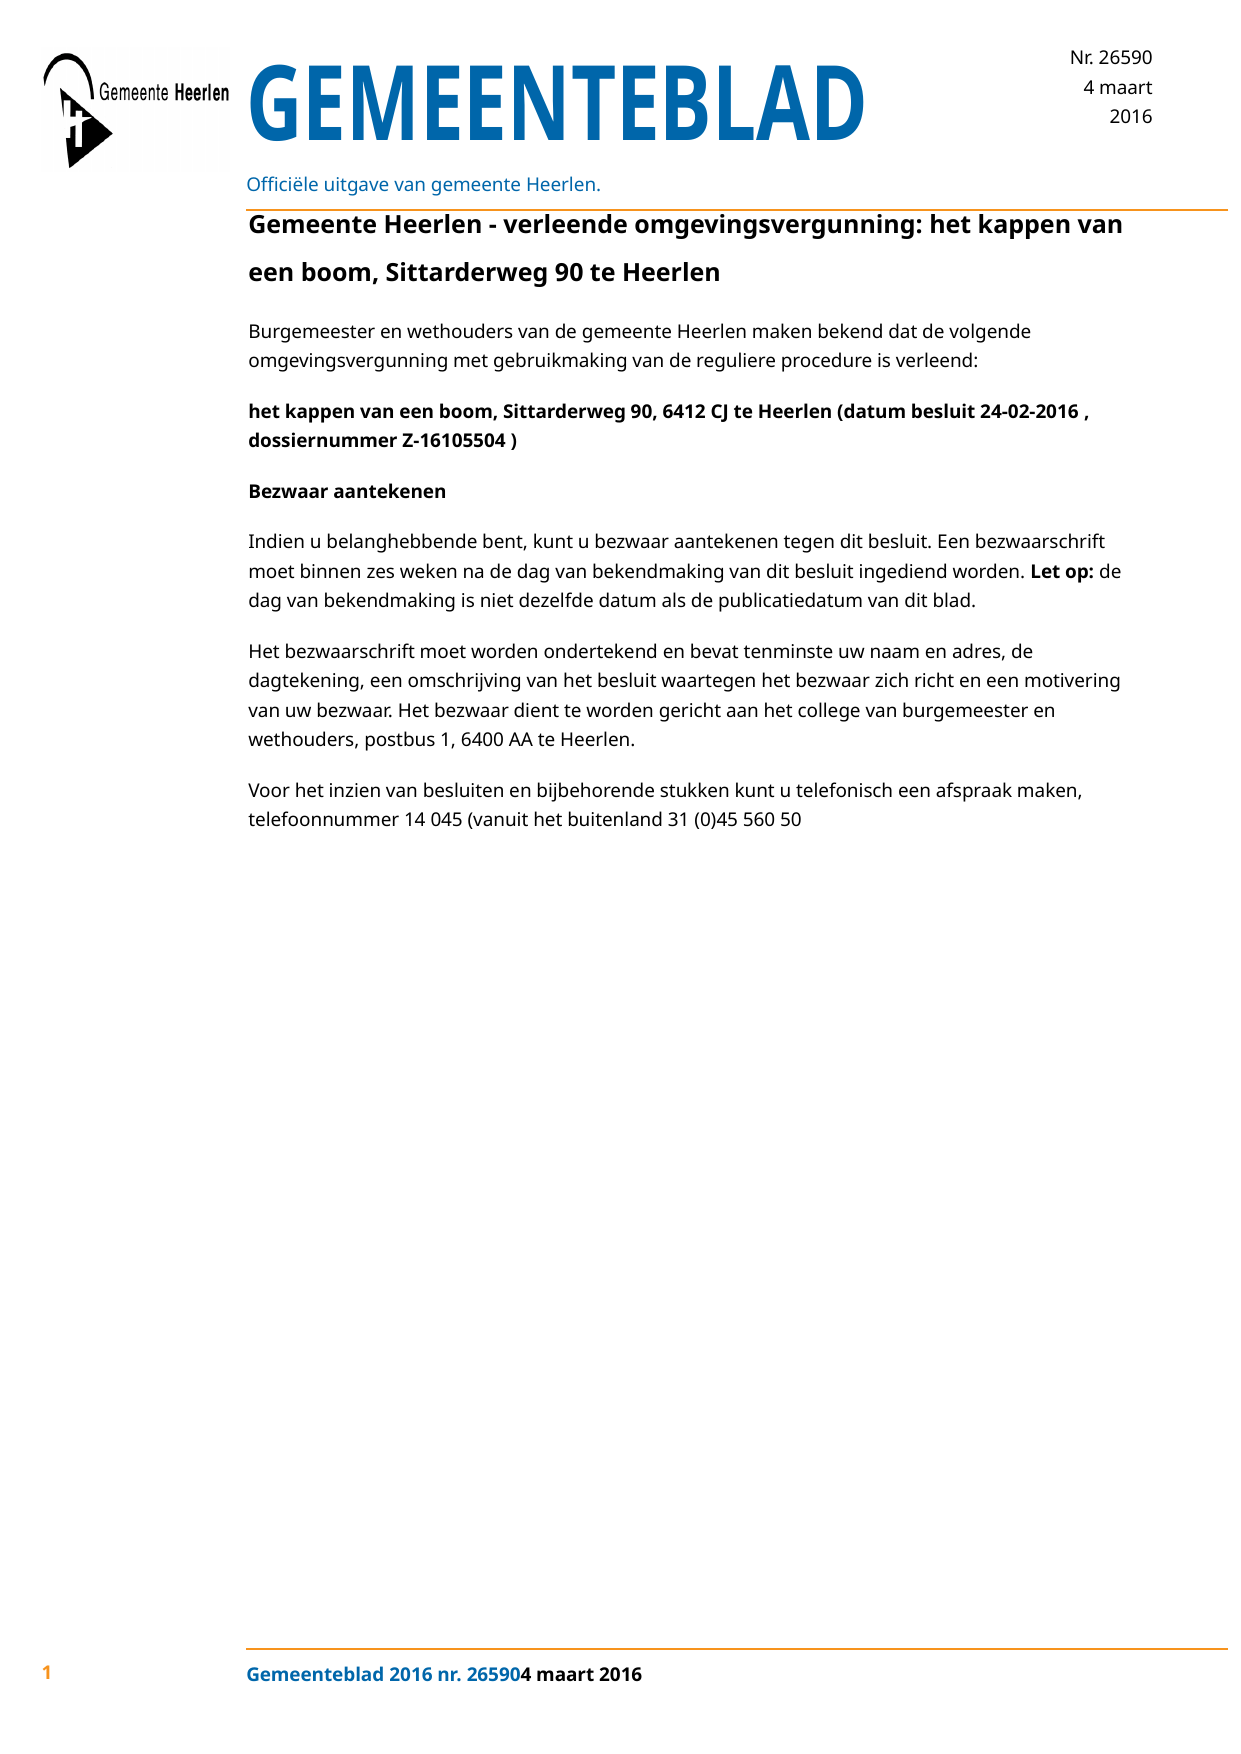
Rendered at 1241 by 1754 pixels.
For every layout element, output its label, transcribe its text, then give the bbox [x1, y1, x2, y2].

picture [41, 47, 231, 172]
text het kappen van een boom, Sittarderweg 90, 6412 CJ te Heerlen (datum besluit 24-02-2016 , dossiernummer Z-16105504 ) [248, 398, 1152, 453]
text Gemeente Heerlen - verleende omgevingsvergunning: het kappen van een boom, Sittarderweg 90 te Heerlen [248, 211, 1152, 288]
text Voor het inzien van besluiten en bijbehorende stukken kunt u telefonisch een afspraak maken, telefoonnummer 14 045 (vanuit het buitenland 31 (0)45 560 50 [248, 777, 1152, 832]
text Het bezwaarschrift moet worden ondertekend en bevat tenminste uw naam en adres, de dagtekening, een omschrijving van het besluit waartegen het bezwaar zich richt en een motivering van uw bezwaar. Het bezwaar dient te worden gericht aan het college van burgemeester en wethouders, postbus 1, 6400 AA te Heerlen. [248, 638, 1152, 752]
text Bezwaar aantekenen [248, 478, 1152, 504]
text Indien u belanghebbende bent, kunt u bezwaar aantekenen tegen dit besluit. Een bezwaarschrift moet binnen zes weken na de dag van bekendmaking van dit besluit ingediend worden. Let op: de dag van bekendmaking is niet dezelfde datum als de publicatiedatum van dit blad. [248, 528, 1152, 613]
text Burgemeester en wethouders van de gemeente Heerlen maken bekend dat de volgende omgevingsvergunning met gebruikmaking van de reguliere procedure is verleend: [248, 318, 1152, 373]
